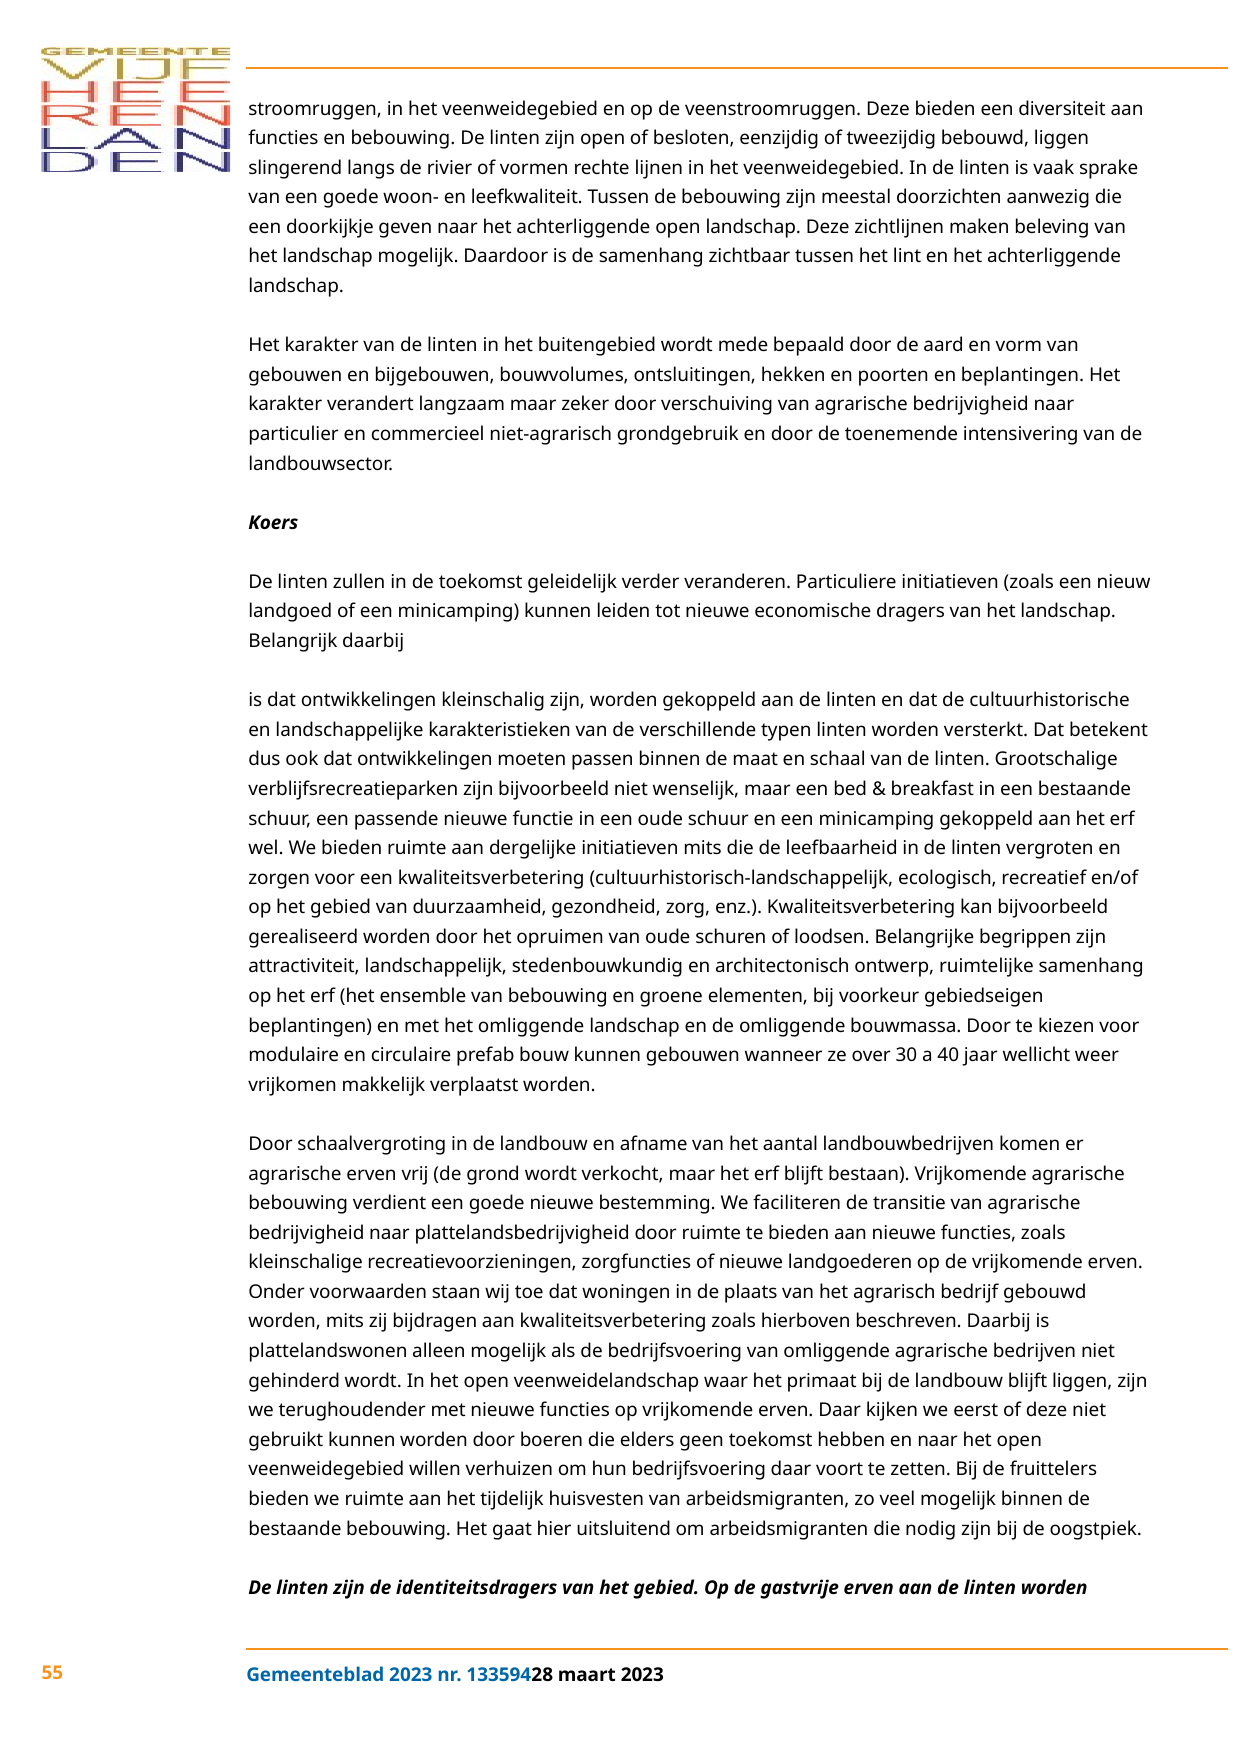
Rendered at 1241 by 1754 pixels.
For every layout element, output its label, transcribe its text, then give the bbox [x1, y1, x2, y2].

text Door schaalvergroting in de landbouw en afname van het aantal landbouwbedrijven komen er agrarische erven vrij (de grond wordt verkocht, maar het erf blijft bestaan). Vrijkomende agrarische bebouwing verdient een goede nieuwe bestemming. We faciliteren de transitie van agrarische bedrijvigheid naar plattelandsbedrijvigheid door ruimte te bieden aan nieuwe functies, zoals kleinschalige recreatievoorzieningen, zorgfuncties of nieuwe landgoederen op de vrijkomende erven. Onder voorwaarden staan wij toe dat woningen in de plaats van het agrarisch bedrijf gebouwd worden, mits zij bijdragen aan kwaliteitsverbetering zoals hierboven beschreven. Daarbij is plattelandswonen alleen mogelijk als de bedrijfsvoering van omliggende agrarische bedrijven niet gehinderd wordt. In het open veenweidelandschap waar het primaat bij de landbouw blijft liggen, zijn we terughoudender met nieuwe functies op vrijkomende erven. Daar kijken we eerst of deze niet gebruikt kunnen worden door boeren die elders geen toekomst hebben en naar het open veenweidegebied willen verhuizen om hun bedrijfsvoering daar voort te zetten. Bij de fruittelers bieden we ruimte aan het tijdelijk huisvesten van arbeidsmigranten, zo veel mogelijk binnen de bestaande bebouwing. Het gaat hier uitsluitend om arbeidsmigranten die nodig zijn bij de oogstpiek. [248, 1130, 1152, 1541]
text Koers [248, 509, 1152, 535]
text De linten zijn de identiteitsdragers van het gebied. Op de gastvrije erven aan de linten worden [248, 1574, 1152, 1600]
text De linten zullen in de toekomst geleidelijk verder veranderen. Particuliere initiatieven (zoals een nieuw landgoed of een minicamping) kunnen leiden tot nieuwe economische dragers van het landschap. Belangrijk daarbij [248, 568, 1152, 653]
text stroomruggen, in het veenweidegebied en op de veenstroomruggen. Deze bieden een diversiteit aan functies en bebouwing. De linten zijn open of besloten, eenzijdig of tweezijdig bebouwd, liggen slingerend langs de rivier of vormen rechte lijnen in het veenweidegebied. In de linten is vaak sprake van een goede woon‐ en leefkwaliteit. Tussen de bebouwing zijn meestal doorzichten aanwezig die een doorkijkje geven naar het achterliggende open landschap. Deze zichtlijnen maken beleving van het landschap mogelijk. Daardoor is de samenhang zichtbaar tussen het lint en het achterliggende landschap. [248, 95, 1152, 298]
text Het karakter van de linten in het buitengebied wordt mede bepaald door de aard en vorm van gebouwen en bijgebouwen, bouwvolumes, ontsluitingen, hekken en poorten en beplantingen. Het karakter verandert langzaam maar zeker door verschuiving van agrarische bedrijvigheid naar particulier en commercieel niet-agrarisch grondgebruik en door de toenemende intensivering van de landbouwsector. [248, 331, 1152, 476]
text is dat ontwikkelingen kleinschalig zijn, worden gekoppeld aan de linten en dat de cultuurhistorische en landschappelijke karakteristieken van de verschillende typen linten worden versterkt. Dat betekent dus ook dat ontwikkelingen moeten passen binnen de maat en schaal van de linten. Grootschalige verblijfsrecreatieparken zijn bijvoorbeeld niet wenselijk, maar een bed & breakfast in een bestaande schuur, een passende nieuwe functie in een oude schuur en een minicamping gekoppeld aan het erf wel. We bieden ruimte aan dergelijke initiatieven mits die de leefbaarheid in de linten vergroten en zorgen voor een kwaliteitsverbetering (cultuurhistorisch-landschappelijk, ecologisch, recreatief en/of op het gebied van duurzaamheid, gezondheid, zorg, enz.). Kwaliteitsverbetering kan bijvoorbeeld gerealiseerd worden door het opruimen van oude schuren of loodsen. Belangrijke begrippen zijn attractiviteit, landschappelijk, stedenbouwkundig en architectonisch ontwerp, ruimtelijke samenhang op het erf (het ensemble van bebouwing en groene elementen, bij voorkeur gebiedseigen beplantingen) en met het omliggende landschap en de omliggende bouwmassa. Door te kiezen voor modulaire en circulaire prefab bouw kunnen gebouwen wanneer ze over 30 a 40 jaar wellicht weer vrijkomen makkelijk verplaatst worden. [248, 686, 1152, 1097]
picture [41, 47, 231, 172]
